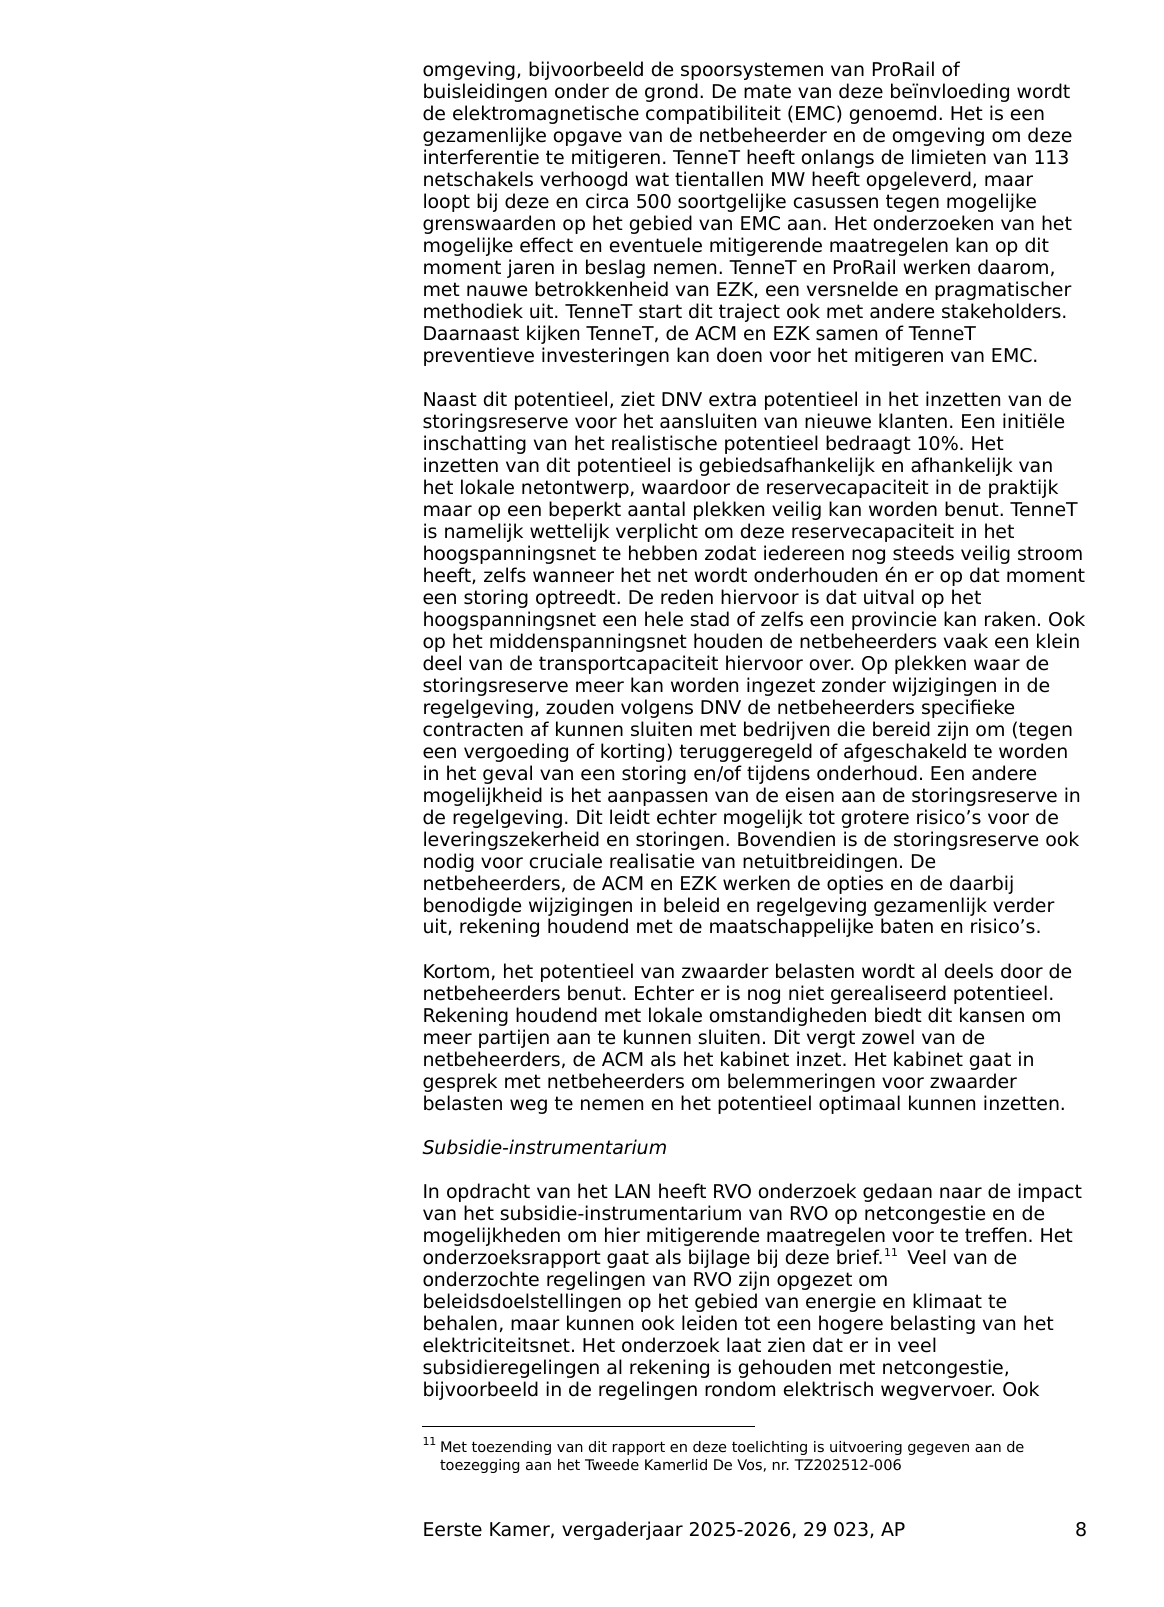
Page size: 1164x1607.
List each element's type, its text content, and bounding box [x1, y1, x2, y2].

text Met toezending van dit rapport en deze toelichting is uitvoering gegeven aan de toezegging aan het Tweede Kamerlid De Vos, nr. TZ202512-006 [422, 1435, 1087, 1474]
subtitle Subsidie-instrumentarium [422, 1137, 1087, 1159]
text Naast dit potentieel, ziet DNV extra potentieel in het inzetten van de storingsreserve voor het aansluiten van nieuwe klanten. Een initiële inschatting van het realistische potentieel bedraagt 10%. Het inzetten van dit potentieel is gebiedsafhankelijk en afhankelijk van het lokale netontwerp, waardoor de reservecapaciteit in de praktijk maar op een beperkt aantal plekken veilig kan worden benut. TenneT is namelijk wettelijk verplicht om deze reservecapaciteit in het hoogspanningsnet te hebben zodat iedereen nog steeds veilig stroom heeft, zelfs wanneer het net wordt onderhouden én er op dat moment een storing optreedt. De reden hiervoor is dat uitval op het hoogspanningsnet een hele stad of zelfs een provincie kan raken. Ook op het middenspanningsnet houden de netbeheerders vaak een klein deel van de transportcapaciteit hiervoor over. Op plekken waar de storingsreserve meer kan worden ingezet zonder wijzigingen in de regelgeving, zouden volgens DNV de netbeheerders specifieke contracten af kunnen sluiten met bedrijven die bereid zijn om (tegen een vergoeding of korting) teruggeregeld of afgeschakeld te worden in het geval van een storing en/of tijdens onderhoud. Een andere mogelijkheid is het aanpassen van de eisen aan de storingsreserve in de regelgeving. Dit leidt echter mogelijk tot grotere risico’s voor de leveringszekerheid en storingen. Bovendien is de storingsreserve ook nodig voor cruciale realisatie van netuitbreidingen. De netbeheerders, de ACM en EZK werken de opties en de daarbij benodigde wijzigingen in beleid en regelgeving gezamenlijk verder uit, rekening houdend met de maatschappelijke baten en risico’s. [422, 389, 1087, 938]
text In opdracht van het LAN heeft RVO onderzoek gedaan naar de impact van het subsidie-instrumentarium van RVO op netcongestie en de mogelijkheden om hier mitigerende maatregelen voor te treffen. Het onderzoeksrapport gaat als bijlage bij deze brief. Veel van de onderzochte regelingen van RVO zijn opgezet om beleidsdoelstellingen op het gebied van energie en klimaat te behalen, maar kunnen ook leiden tot een hogere belasting van het elektriciteitsnet. Het onderzoek laat zien dat er in veel subsidieregelingen al rekening is gehouden met netcongestie, bijvoorbeeld in de regelingen rondom elektrisch wegvervoer. Ook [422, 1181, 1087, 1401]
text omgeving, bijvoorbeeld de spoorsystemen van ProRail of buisleidingen onder de grond. De mate van deze beïnvloeding wordt de elektromagnetische compatibiliteit (EMC) genoemd. Het is een gezamenlijke opgave van de netbeheerder en de omgeving om deze interferentie te mitigeren. TenneT heeft onlangs de limieten van 113 netschakels verhoogd wat tientallen MW heeft opgeleverd, maar loopt bij deze en circa 500 soortgelijke casussen tegen mogelijke grenswaarden op het gebied van EMC aan. Het onderzoeken van het mogelijke effect en eventuele mitigerende maatregelen kan op dit moment jaren in beslag nemen. TenneT en ProRail werken daarom, met nauwe betrokkenheid van EZK, een versnelde en pragmatischer methodiek uit. TenneT start dit traject ook met andere stakeholders. Daarnaast kijken TenneT, de ACM en EZK samen of TenneT preventieve investeringen kan doen voor het mitigeren van EMC. [422, 59, 1087, 367]
text Kortom, het potentieel van zwaarder belasten wordt al deels door de netbeheerders benut. Echter er is nog niet gerealiseerd potentieel. Rekening houdend met lokale omstandigheden biedt dit kansen om meer partijen aan te kunnen sluiten. Dit vergt zowel van de netbeheerders, de ACM als het kabinet inzet. Het kabinet gaat in gesprek met netbeheerders om belemmeringen voor zwaarder belasten weg te nemen en het potentieel optimaal kunnen inzetten. [422, 961, 1087, 1114]
